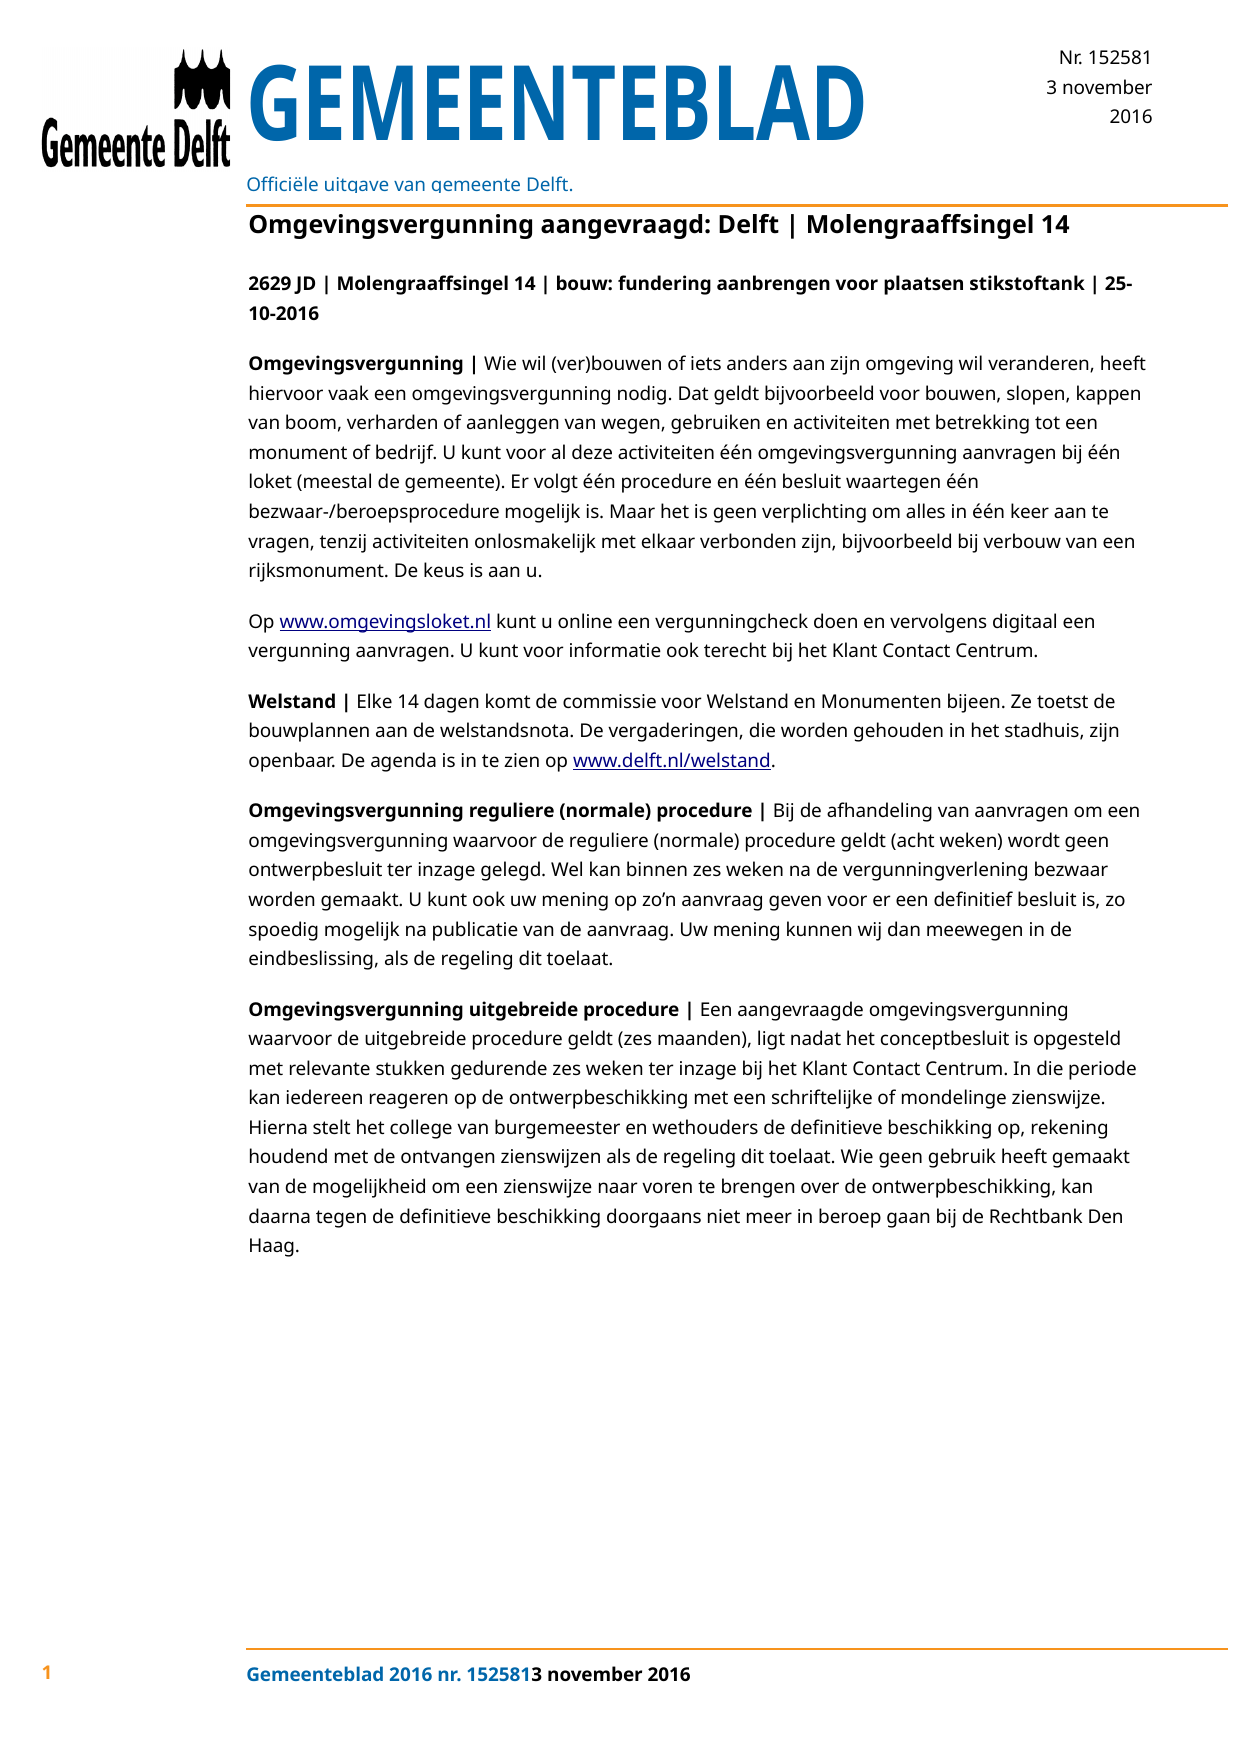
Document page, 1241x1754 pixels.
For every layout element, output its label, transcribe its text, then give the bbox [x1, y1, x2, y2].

text Welstand | Elke 14 dagen komt de commissie voor Welstand en Monumenten bijeen. Ze toetst de bouwplannen aan de welstandsnota. De vergaderingen, die worden gehouden in het stadhuis, zijn openbaar. De agenda is in te zien op www.delft.nl/welstand. [248, 688, 1152, 773]
text 2629 JD | Molengraaffsingel 14 | bouw: fundering aanbrengen voor plaatsen stikstoftank | 25-10-2016 [248, 270, 1152, 326]
text Omgevingsvergunning | Wie wil (ver)bouwen of iets anders aan zijn omgeving wil veranderen, heeft hiervoor vaak een omgevingsvergunning nodig. Dat geldt bijvoorbeeld voor bouwen, slopen, kappen van boom, verharden of aanleggen van wegen, gebruiken en activiteiten met betrekking tot een monument of bedrijf. U kunt voor al deze activiteiten één omgevingsvergunning aanvragen bij één loket (meestal de gemeente). Er volgt één procedure en één besluit waartegen één bezwaar-/beroepsprocedure mogelijk is. Maar het is geen verplichting om alles in één keer aan te vragen, tenzij activiteiten onlosmakelijk met elkaar verbonden zijn, bijvoorbeeld bij verbouw van een rijksmonument. De keus is aan u. [248, 350, 1152, 583]
text Omgevingsvergunning reguliere (normale) procedure | Bij de afhandeling van aanvragen om een omgevingsvergunning waarvoor de reguliere (normale) procedure geldt (acht weken) wordt geen ontwerpbesluit ter inzage gelegd. Wel kan binnen zes weken na de vergunningverlening bezwaar worden gemaakt. U kunt ook uw mening op zo’n aanvraag geven voor er een definitief besluit is, zo spoedig mogelijk na publicatie van de aanvraag. Uw mening kunnen wij dan meewegen in de eindbeslissing, als de regeling dit toelaat. [248, 797, 1152, 971]
text Omgevingsvergunning aangevraagd: Delft | Molengraaffsingel 14 [248, 207, 1152, 241]
picture [41, 47, 231, 172]
text Op www.omgevingsloket.nl kunt u online een vergunningcheck doen en vervolgens digitaal een vergunning aanvragen. U kunt voor informatie ook terecht bij het Klant Contact Centrum. [248, 608, 1152, 663]
text Omgevingsvergunning uitgebreide procedure | Een aangevraagde omgevingsvergunning waarvoor de uitgebreide procedure geldt (zes maanden), ligt nadat het conceptbesluit is opgesteld met relevante stukken gedurende zes weken ter inzage bij het Klant Contact Centrum. In die periode kan iedereen reageren op de ontwerpbeschikking met een schriftelijke of mondelinge zienswijze. Hierna stelt het college van burgemeester en wethouders de definitieve beschikking op, rekening houdend met de ontvangen zienswijzen als de regeling dit toelaat. Wie geen gebruik heeft gemaakt van de mogelijkheid om een zienswijze naar voren te brengen over de ontwerpbeschikking, kan daarna tegen de definitieve beschikking doorgaans niet meer in beroep gaan bij de Rechtbank Den Haag. [248, 996, 1152, 1258]
